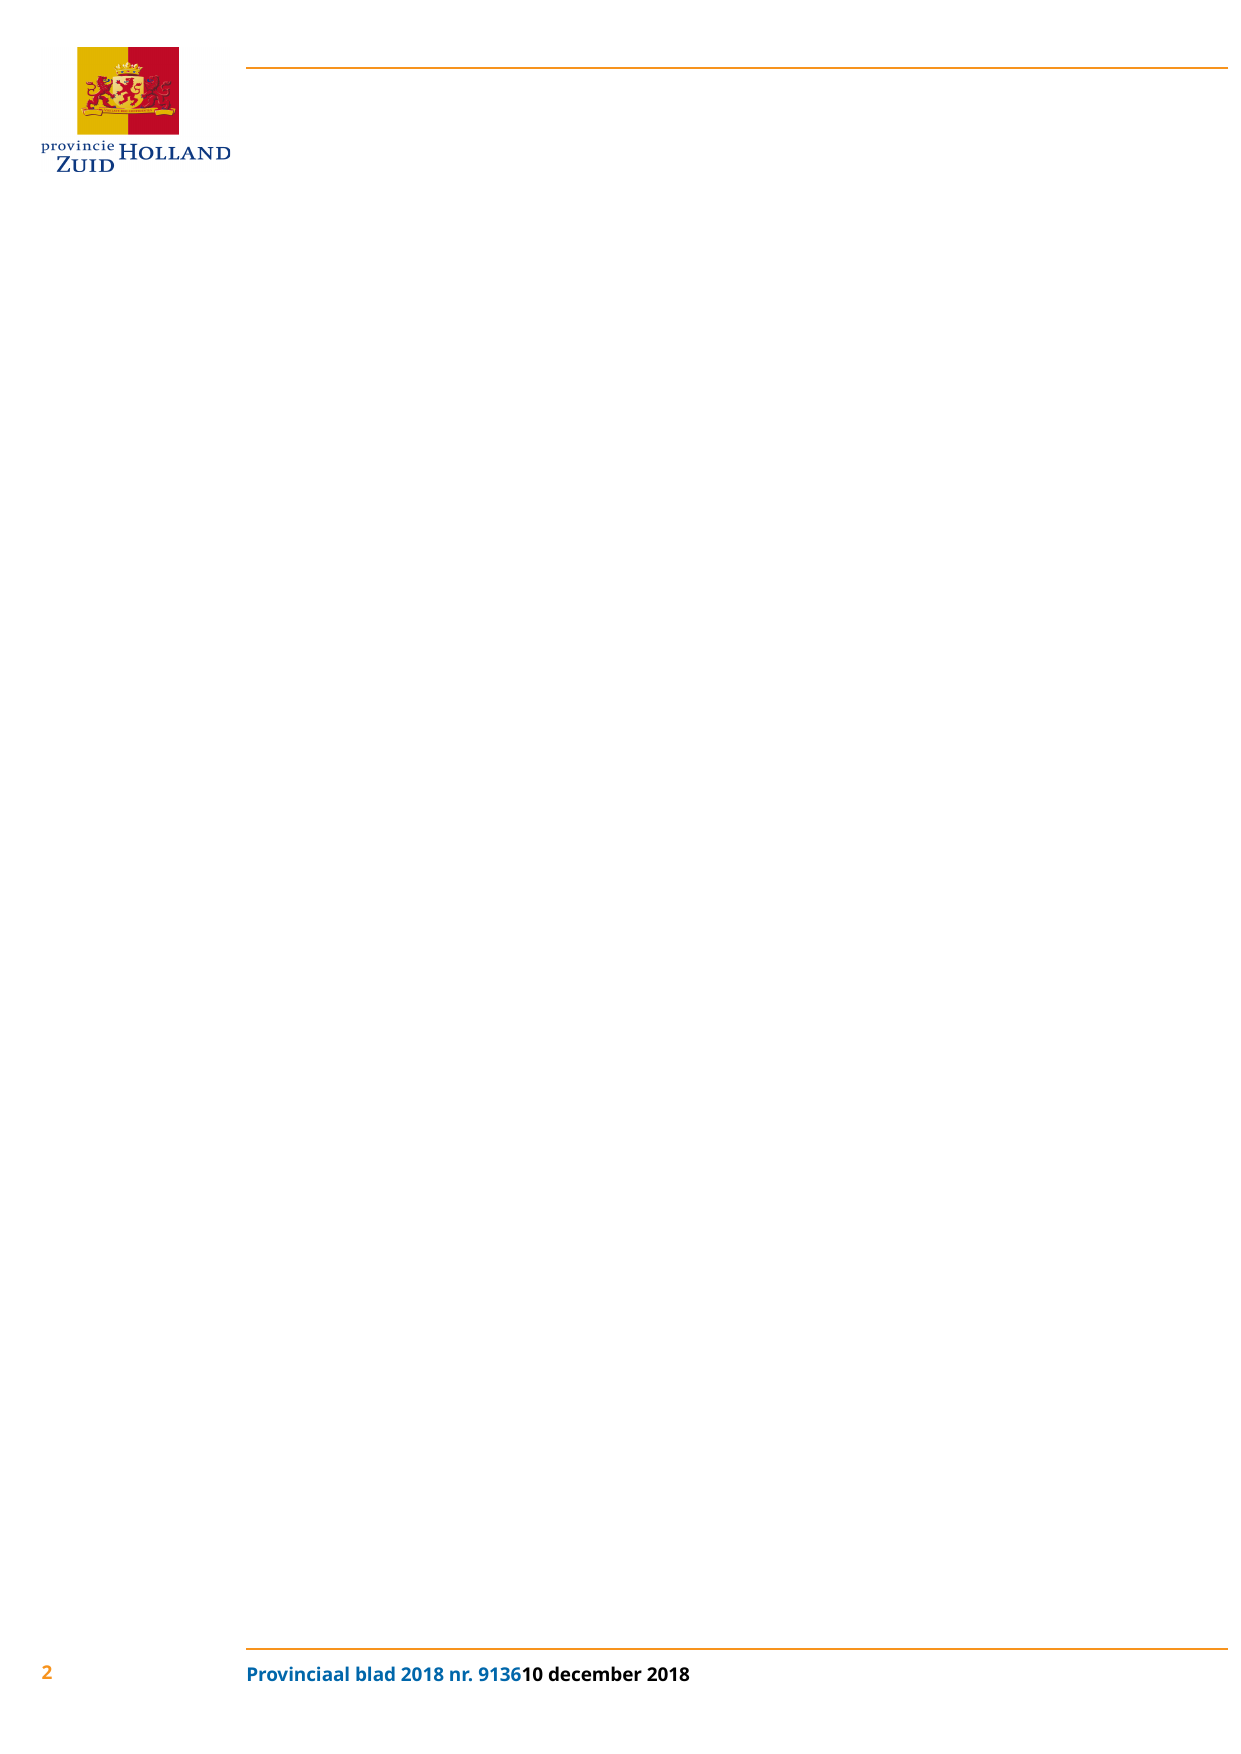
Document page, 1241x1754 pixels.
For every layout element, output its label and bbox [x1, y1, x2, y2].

picture [41, 47, 231, 172]
